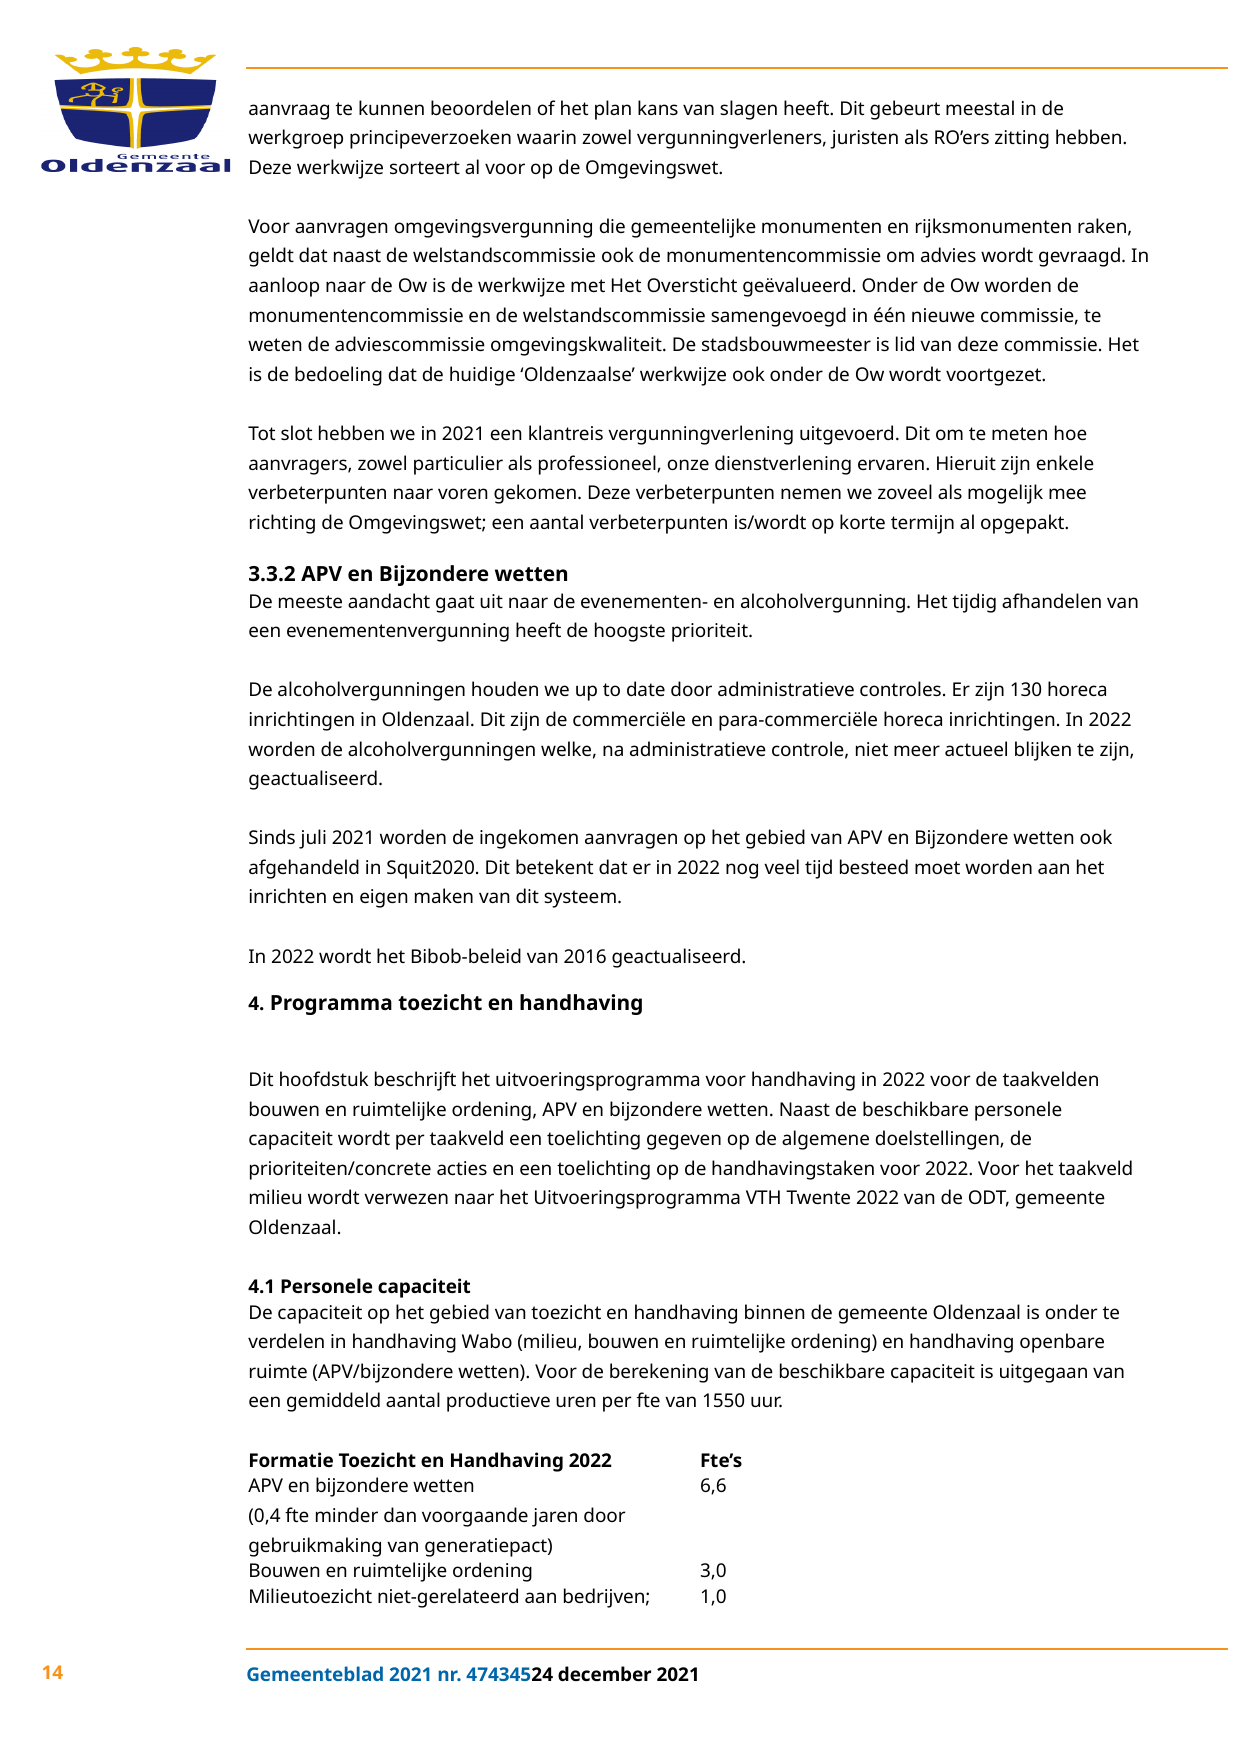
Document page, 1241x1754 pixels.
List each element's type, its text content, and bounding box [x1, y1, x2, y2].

text 4.1 Personele capaciteit [248, 1273, 1152, 1299]
text aanvraag te kunnen beoordelen of het plan kans van slagen heeft. Dit gebeurt meestal in de werkgroep principeverzoeken waarin zowel vergunningverleners, juristen als RO’ers zitting hebben. Deze werkwijze sorteert al voor op de Omgevingswet. [248, 95, 1152, 180]
text 4. Programma toezicht en handhaving [248, 988, 1152, 1017]
table_header Fte’s [700, 1447, 1152, 1473]
table_header Formatie Toezicht en Handhaving 2022 [248, 1447, 700, 1473]
table_cell Bouwen en ruimtelijke ordening [248, 1558, 700, 1583]
table_cell 3,0 [700, 1558, 1152, 1583]
text Sinds juli 2021 worden de ingekomen aanvragen op het gebied van APV en Bijzondere wetten ook afgehandeld in Squit2020. Dit betekent dat er in 2022 nog veel tijd besteed moet worden aan het inrichten en eigen maken van dit systeem. [248, 824, 1152, 909]
table_cell Milieutoezicht niet-gerelateerd aan bedrijven; [248, 1583, 700, 1609]
text 3.3.2 APV en Bijzondere wetten [248, 559, 1152, 588]
table_cell APV en bijzondere wetten (0,4 fte minder dan voorgaande jaren door gebruikmaking van generatiepact) [248, 1473, 700, 1558]
text De alcoholvergunningen houden we up to date door administratieve controles. Er zijn 130 horeca inrichtingen in Oldenzaal. Dit zijn de commerciële en para-commerciële horeca inrichtingen. In 2022 worden de alcoholvergunningen welke, na administratieve controle, niet meer actueel blijken te zijn, geactualiseerd. [248, 677, 1152, 791]
text De meeste aandacht gaat uit naar de evenementen- en alcoholvergunning. Het tijdig afhandelen van een evenementenvergunning heeft de hoogste prioriteit. [248, 588, 1152, 643]
text De capaciteit op het gebied van toezicht en handhaving binnen de gemeente Oldenzaal is onder te verdelen in handhaving Wabo (milieu, bouwen en ruimtelijke ordening) en handhaving openbare ruimte (APV/bijzondere wetten). Voor de berekening van de beschikbare capaciteit is uitgegaan van een gemiddeld aantal productieve uren per fte van 1550 uur. [248, 1299, 1152, 1413]
text Voor aanvragen omgevingsvergunning die gemeentelijke monumenten en rijksmonumenten raken, geldt dat naast de welstandscommissie ook de monumentencommissie om advies wordt gevraagd. In aanloop naar de Ow is de werkwijze met Het Oversticht geëvalueerd. Onder de Ow worden de monumentencommissie en de welstandscommissie samengevoegd in één nieuwe commissie, te weten de adviescommissie omgevingskwaliteit. De stadsbouwmeester is lid van deze commissie. Het is de bedoeling dat de huidige ‘Oldenzaalse’ werkwijze ook onder de Ow wordt voortgezet. [248, 213, 1152, 387]
picture [41, 47, 231, 172]
table_cell 1,0 [700, 1583, 1152, 1609]
text Tot slot hebben we in 2021 een klantreis vergunningverlening uitgevoerd. Dit om te meten hoe aanvragers, zowel particulier als professioneel, onze dienstverlening ervaren. Hieruit zijn enkele verbeterpunten naar voren gekomen. Deze verbeterpunten nemen we zoveel als mogelijk mee richting de Omgevingswet; een aantal verbeterpunten is/wordt op korte termijn al opgepakt. [248, 420, 1152, 535]
text Dit hoofdstuk beschrijft het uitvoeringsprogramma voor handhaving in 2022 voor de taakvelden bouwen en ruimtelijke ordening, APV en bijzondere wetten. Naast de beschikbare personele capaciteit wordt per taakveld een toelichting gegeven op de algemene doelstellingen, de prioriteiten/concrete acties en een toelichting op de handhavingstaken voor 2022. Voor het taakveld milieu wordt verwezen naar het Uitvoeringsprogramma VTH Twente 2022 van de ODT, gemeente Oldenzaal. [248, 1066, 1152, 1240]
table_cell 6,6 [700, 1473, 1152, 1558]
text In 2022 wordt het Bibob-beleid van 2016 geactualiseerd. [248, 943, 1152, 968]
